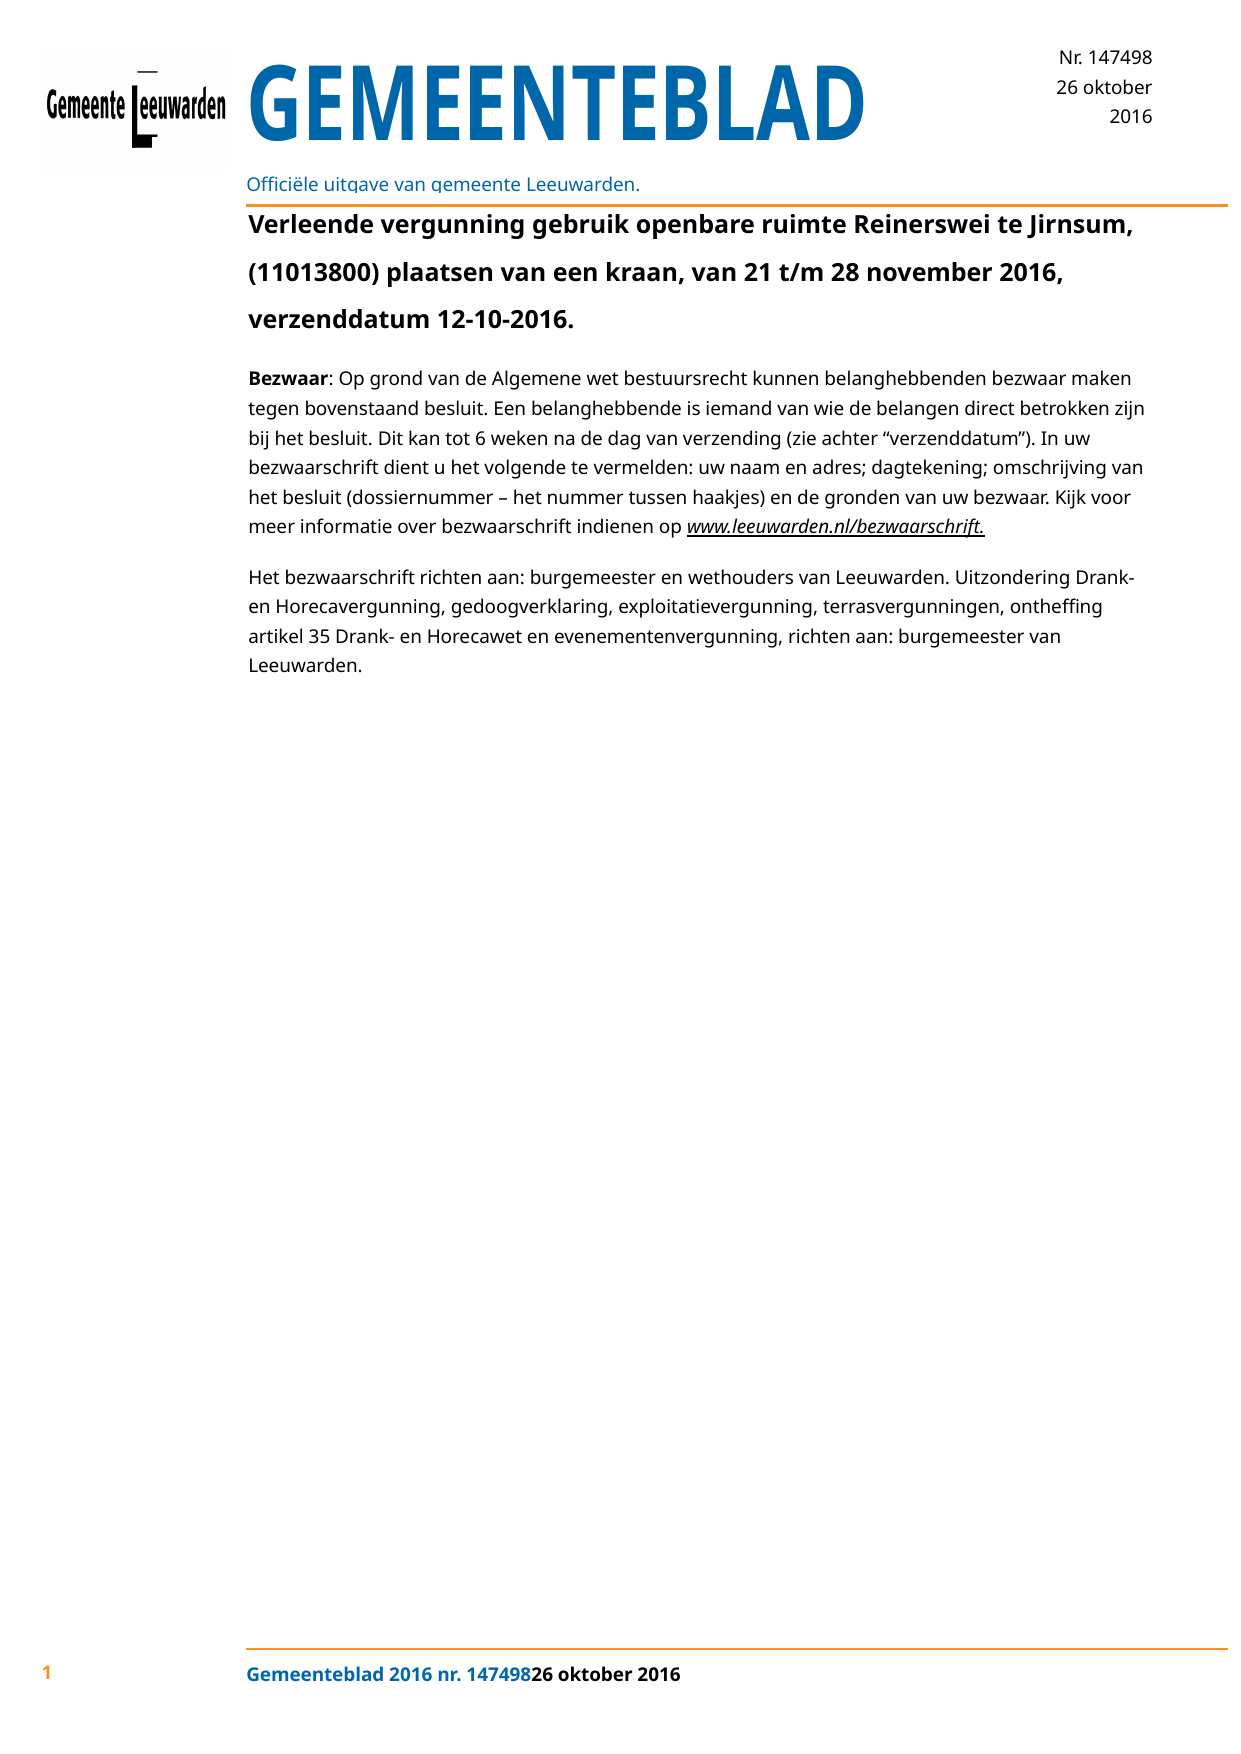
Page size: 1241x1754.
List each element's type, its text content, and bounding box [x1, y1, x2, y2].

text Verleende vergunning gebruik openbare ruimte Reinerswei te Jirnsum, (11013800) plaatsen van een kraan, van 21 t/m 28 november 2016, verzenddatum 12-10-2016. [248, 207, 1152, 336]
text Het bezwaarschrift richten aan: burgemeester en wethouders van Leeuwarden. Uitzondering Drank- en Horecavergunning, gedoogverklaring, exploitatievergunning, terrasvergunningen, ontheffing artikel 35 Drank- en Horecawet en evenementenvergunning, richten aan: burgemeester van Leeuwarden. [248, 564, 1152, 678]
picture [41, 47, 231, 172]
text Bezwaar: Op grond van de Algemene wet bestuursrecht kunnen belanghebbenden bezwaar maken tegen bovenstaand besluit. Een belanghebbende is iemand van wie de belangen direct betrokken zijn bij het besluit. Dit kan tot 6 weken na de dag van verzending (zie achter “verzenddatum”). In uw bezwaarschrift dient u het volgende te vermelden: uw naam en adres; dagtekening; omschrijving van het besluit (dossiernummer – het nummer tussen haakjes) en de gronden van uw bezwaar. Kijk voor meer informatie over bezwaarschrift indienen op www.leeuwarden.nl/bezwaarschrift. [248, 366, 1152, 539]
